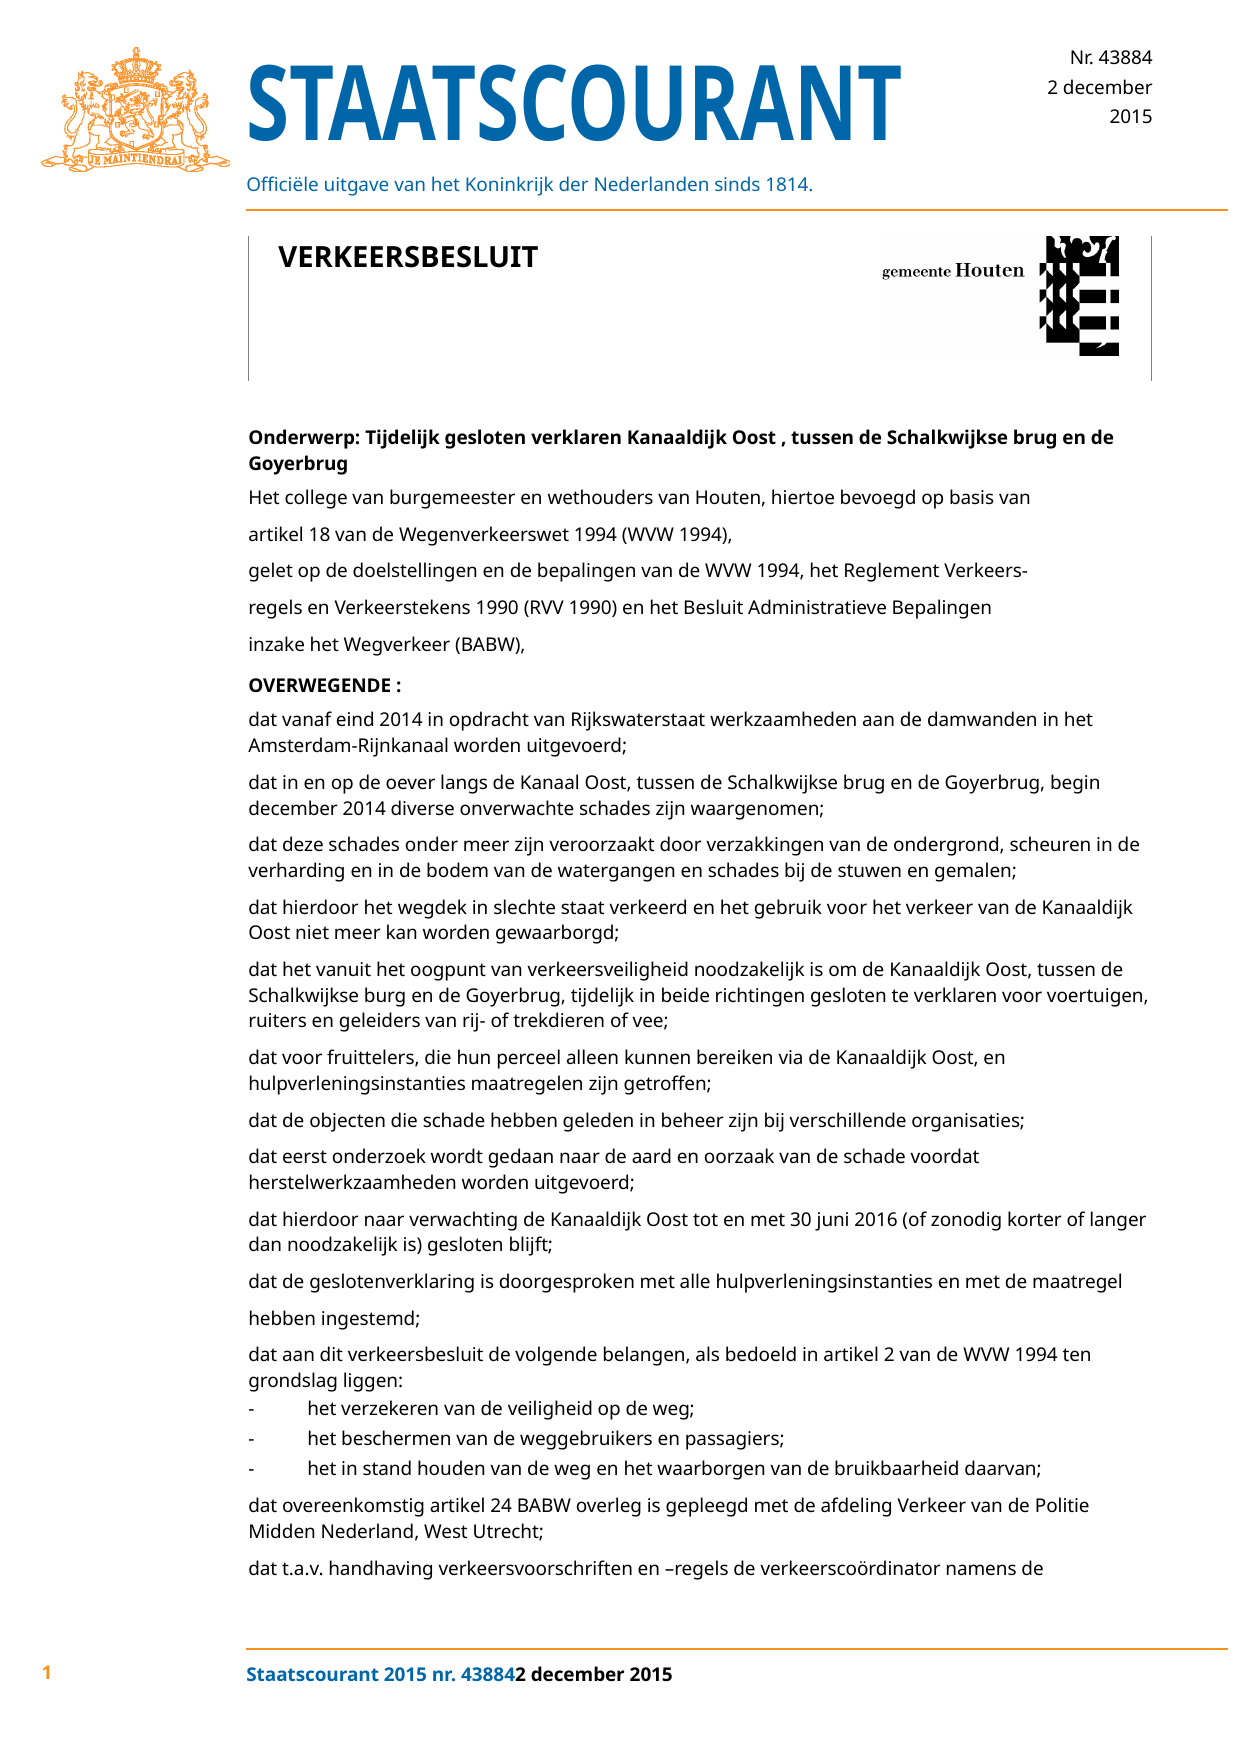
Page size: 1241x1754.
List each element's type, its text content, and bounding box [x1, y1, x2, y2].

list het in stand houden van de weg en het waarborgen van de bruikbaarheid daarvan; [248, 1455, 1152, 1481]
text dat hierdoor naar verwachting de Kanaaldijk Oost tot en met 30 juni 2016 (of zonodig korter of langer dan noodzakelijk is) gesloten blijft; [248, 1206, 1152, 1257]
text dat aan dit verkeersbesluit de volgende belangen, als bedoeld in artikel 2 van de WVW 1994 ten grondslag liggen: [248, 1342, 1152, 1393]
table_header VERKEERSBESLUIT [249, 236, 850, 381]
text gelet op de doelstellingen en de bepalingen van de WVW 1994, het Reglement Verkeers- [248, 557, 1152, 583]
text dat t.a.v. handhaving verkeersvoorschriften en –regels de verkeerscoördinator namens de [248, 1555, 1152, 1581]
text dat het vanuit het oogpunt van verkeersveiligheid noodzakelijk is om de Kanaaldijk Oost, tussen de Schalkwijkse burg en de Goyerbrug, tijdelijk in beide richtingen gesloten te verklaren voor voertuigen, ruiters en geleiders van rij- of trekdieren of vee; [248, 956, 1152, 1033]
text dat in en op de oever langs de Kanaal Oost, tussen de Schalkwijkse brug en de Goyerbrug, begin december 2014 diverse onverwachte schades zijn waargenomen; [248, 769, 1152, 821]
text dat overeenkomstig artikel 24 BABW overleg is gepleegd met de afdeling Verkeer van de Politie Midden Nederland, West Utrecht; [248, 1493, 1152, 1544]
text regels en Verkeerstekens 1990 (RVV 1990) en het Besluit Administratieve Bepalingen [248, 594, 1152, 620]
list het beschermen van de weggebruikers en passagiers; [248, 1425, 1152, 1451]
picture [882, 236, 1119, 356]
text Het college van burgemeester en wethouders van Houten, hiertoe bevoegd op basis van [248, 484, 1152, 510]
text artikel 18 van de Wegenverkeerswet 1994 (WVW 1994), [248, 521, 1152, 546]
text dat eerst onderzoek wordt gedaan naar de aard en oorzaak van de schade voordat herstelwerkzaamheden worden uitgevoerd; [248, 1143, 1152, 1195]
text dat de geslotenverklaring is doorgesproken met alle hulpverleningsinstanties en met de maatregel [248, 1268, 1152, 1294]
text dat de objecten die schade hebben geleden in beheer zijn bij verschillende organisaties; [248, 1107, 1152, 1132]
text dat hierdoor het wegdek in slechte staat verkeerd en het gebruik voor het verkeer van de Kanaaldijk Oost niet meer kan worden gewaarborgd; [248, 894, 1152, 945]
picture [41, 47, 231, 172]
text OVERWEGENDE : [248, 673, 1152, 698]
text dat vanaf eind 2014 in opdracht van Rijkswaterstaat werkzaamheden aan de damwanden in het Amsterdam-Rijnkanaal worden uitgevoerd; [248, 707, 1152, 758]
text dat deze schades onder meer zijn veroorzaakt door verzakkingen van de ondergrond, scheuren in de verharding en in de bodem van de watergangen en schades bij de stuwen en gemalen; [248, 831, 1152, 883]
table_header [850, 236, 1151, 381]
text Onderwerp: Tijdelijk gesloten verklaren Kanaaldijk Oost , tussen de Schalkwijkse brug en de Goyerbrug [248, 424, 1152, 476]
text inzake het Wegverkeer (BABW), [248, 631, 1152, 656]
text hebben ingestemd; [248, 1305, 1152, 1331]
text dat voor fruittelers, die hun perceel alleen kunnen bereiken via de Kanaaldijk Oost, en hulpverleningsinstanties maatregelen zijn getroffen; [248, 1044, 1152, 1096]
list het verzekeren van de veiligheid op de weg; [248, 1396, 1152, 1421]
